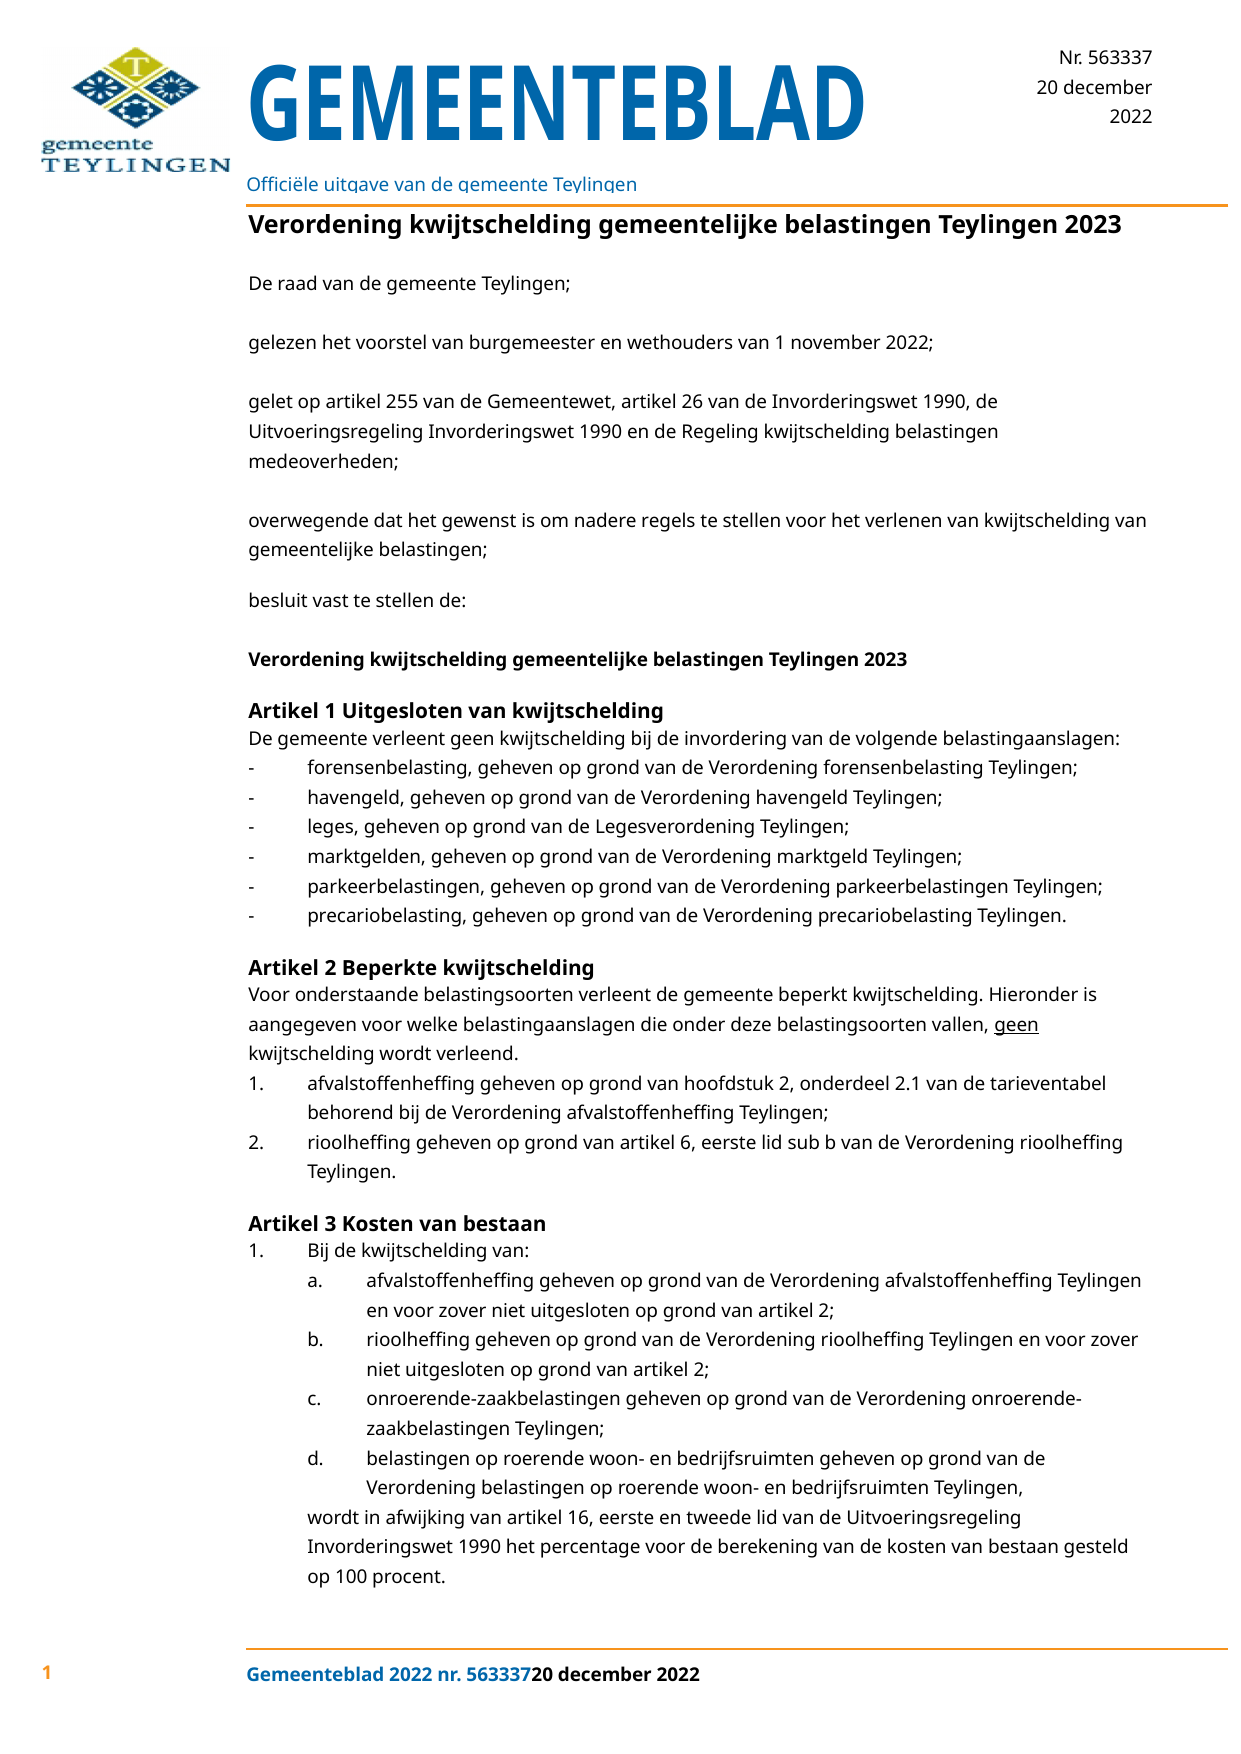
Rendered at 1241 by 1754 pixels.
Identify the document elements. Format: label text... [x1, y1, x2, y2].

list havengeld, geheven op grond van de Verordening havengeld Teylingen; [248, 784, 1152, 810]
list Bij de kwijtschelding van: [248, 1238, 1152, 1263]
text Verordening kwijtschelding gemeentelijke belastingen Teylingen 2023 [248, 646, 1152, 672]
list belastingen op roerende woon- en bedrijfsruimten geheven op grond van de Verordening belastingen op roerende woon- en bedrijfsruimten Teylingen, [307, 1445, 1152, 1500]
text Artikel 1 Uitgesloten van kwijtschelding [248, 696, 1152, 725]
list rioolheffing geheven op grond van artikel 6, eerste lid sub b van de Verordening rioolheffing Teylingen. [248, 1129, 1152, 1184]
list parkeerbelastingen, geheven op grond van de Verordening parkeerbelastingen Teylingen; [248, 873, 1152, 898]
list onroerende-zaakbelastingen geheven op grond van de Verordening onroerende-zaakbelastingen Teylingen; [307, 1386, 1152, 1441]
list wordt in afwijking van artikel 16, eerste en tweede lid van de Uitvoeringsregeling Invorderingswet 1990 het percentage voor de berekening van de kosten van bestaan gesteld op 100 procent. [248, 1504, 1152, 1589]
text gelet op artikel 255 van de Gemeentewet, artikel 26 van de Invorderingswet 1990, de Uitvoeringsregeling Invorderingswet 1990 en de Regeling kwijtschelding belastingen medeoverheden; [248, 389, 1152, 473]
picture [41, 47, 231, 172]
text besluit vast te stellen de: [248, 587, 1152, 613]
list leges, geheven op grond van de Legesverordening Teylingen; [248, 814, 1152, 839]
list afvalstoffenheffing geheven op grond van de Verordening afvalstoffenheffing Teylingen en voor zover niet uitgesloten op grond van artikel 2; [307, 1267, 1152, 1322]
text overwegende dat het gewenst is om nadere regels te stellen voor het verlenen van kwijtschelding van gemeentelijke belastingen; [248, 507, 1152, 562]
list marktgelden, geheven op grond van de Verordening marktgeld Teylingen; [248, 843, 1152, 869]
list forensenbelasting, geheven op grond van de Verordening forensenbelasting Teylingen; [248, 754, 1152, 780]
text Artikel 3 Kosten van bestaan [248, 1209, 1152, 1238]
text De raad van de gemeente Teylingen; [248, 270, 1152, 296]
list rioolheffing geheven op grond van de Verordening rioolheffing Teylingen en voor zover niet uitgesloten op grond van artikel 2; [307, 1326, 1152, 1382]
list precariobelasting, geheven op grond van de Verordening precariobelasting Teylingen. [248, 902, 1152, 928]
text gelezen het voorstel van burgemeester en wethouders van 1 november 2022; [248, 329, 1152, 355]
text De gemeente verleent geen kwijtschelding bij de invordering van de volgende belastingaanslagen: [248, 725, 1152, 751]
text Artikel 2 Beperkte kwijtschelding [248, 953, 1152, 981]
text Verordening kwijtschelding gemeentelijke belastingen Teylingen 2023 [248, 207, 1152, 241]
list afvalstoffenheffing geheven op grond van hoofdstuk 2, onderdeel 2.1 van de tarieventabel behorend bij de Verordening afvalstoffenheffing Teylingen; [248, 1070, 1152, 1125]
text Voor onderstaande belastingsoorten verleent de gemeente beperkt kwijtschelding. Hieronder is aangegeven voor welke belastingaanslagen die onder deze belastingsoorten vallen, geen kwijtschelding wordt verleend. [248, 981, 1152, 1066]
